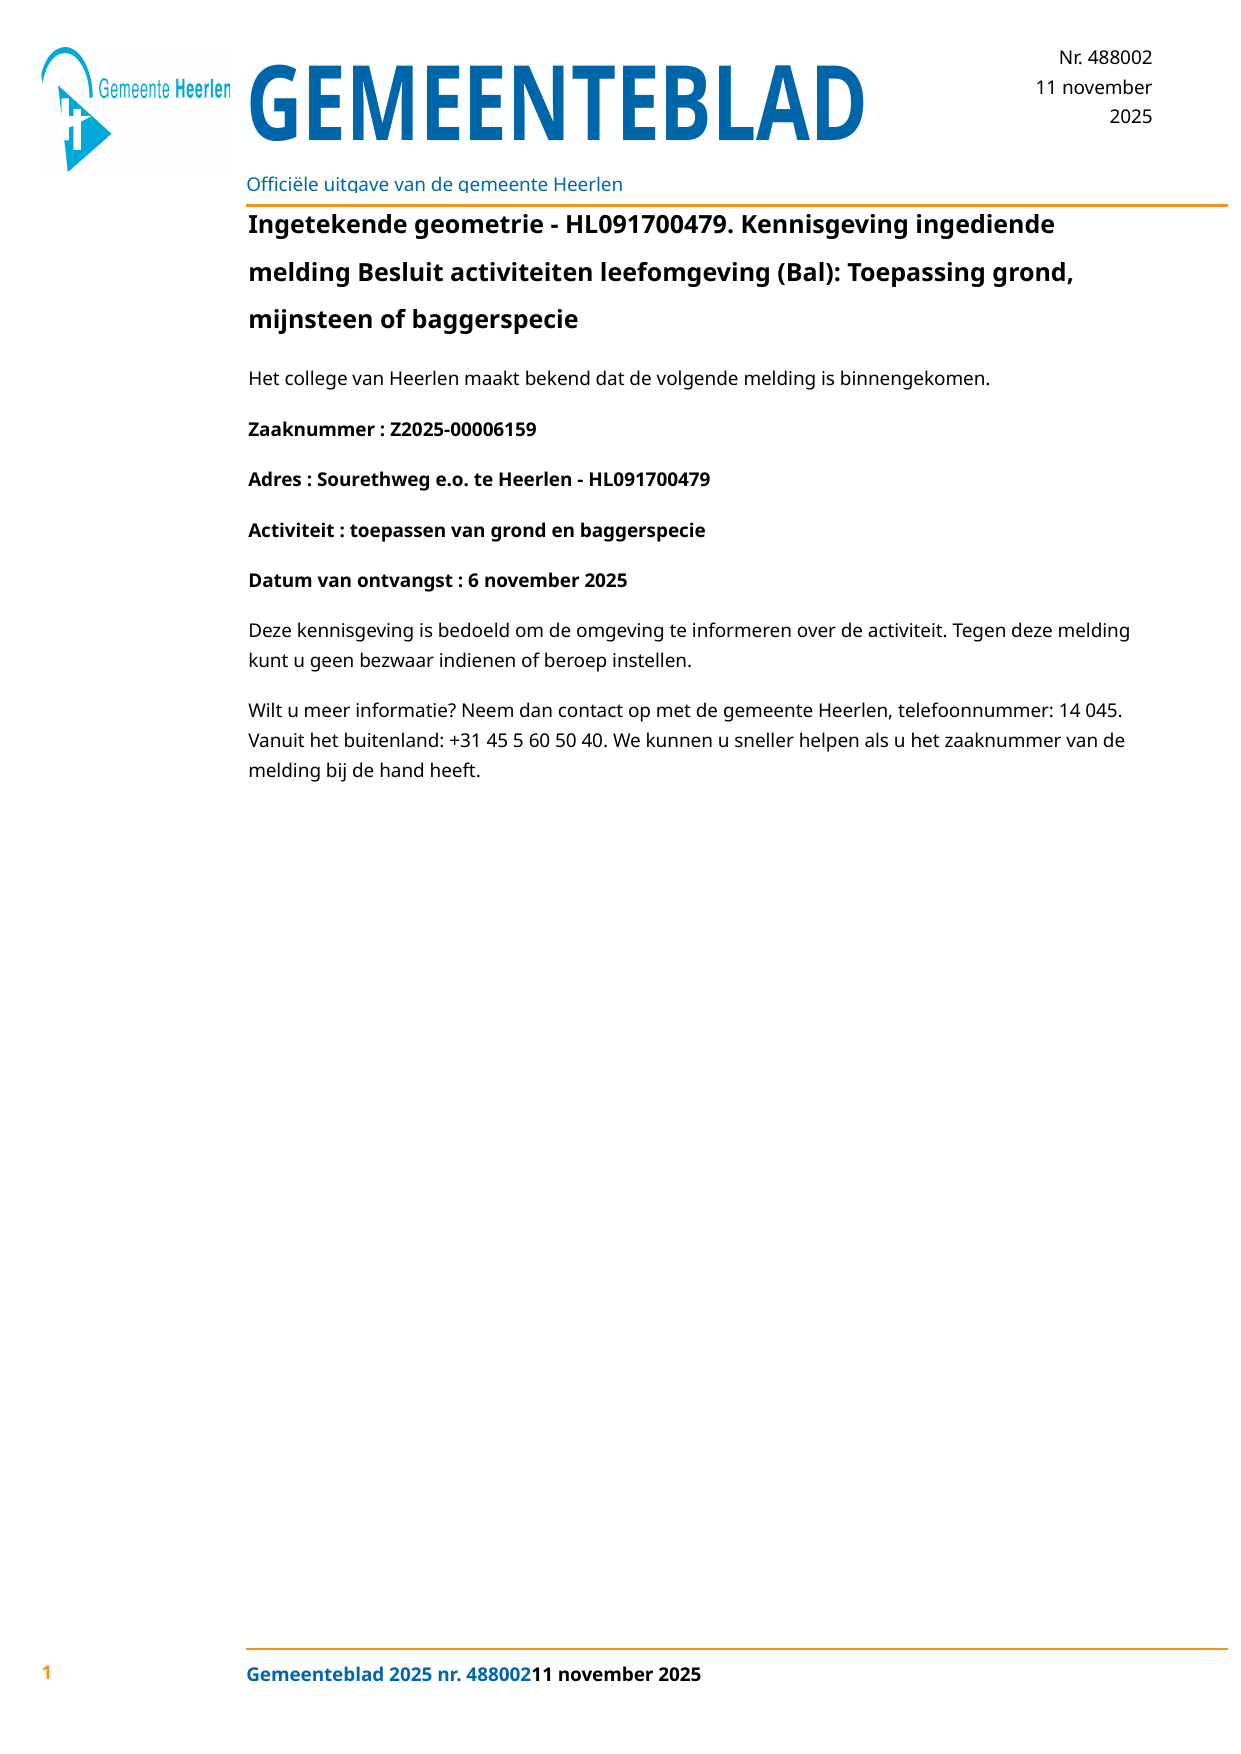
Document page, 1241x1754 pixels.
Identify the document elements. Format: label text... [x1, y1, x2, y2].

text Activiteit : toepassen van grond en baggerspecie [248, 517, 1152, 542]
text Zaaknummer : Z2025-00006159 [248, 416, 1152, 442]
picture [41, 47, 59, 70]
text Datum van ontvangst : 6 november 2025 [248, 567, 1152, 593]
text Adres : Sourethweg e.o. te Heerlen - HL091700479 [248, 466, 1152, 492]
text Wilt u meer informatie? Neem dan contact op met de gemeente Heerlen, telefoonnummer: 14 045. Vanuit het buitenland: +31 45 5 60 50 40. We kunnen u sneller helpen als u het zaaknummer van de melding bij de hand heeft. [248, 698, 1152, 782]
text Ingetekende geometrie - HL091700479. Kennisgeving ingediende melding Besluit activiteiten leefomgeving (Bal): Toepassing grond, mijnsteen of baggerspecie [248, 207, 1152, 336]
picture [41, 47, 231, 172]
text Deze kennisgeving is bedoeld om de omgeving te informeren over de activiteit. Tegen deze melding kunt u geen bezwaar indienen of beroep instellen. [248, 618, 1152, 673]
text Het college van Heerlen maakt bekend dat de volgende melding is binnengekomen. [248, 366, 1152, 391]
